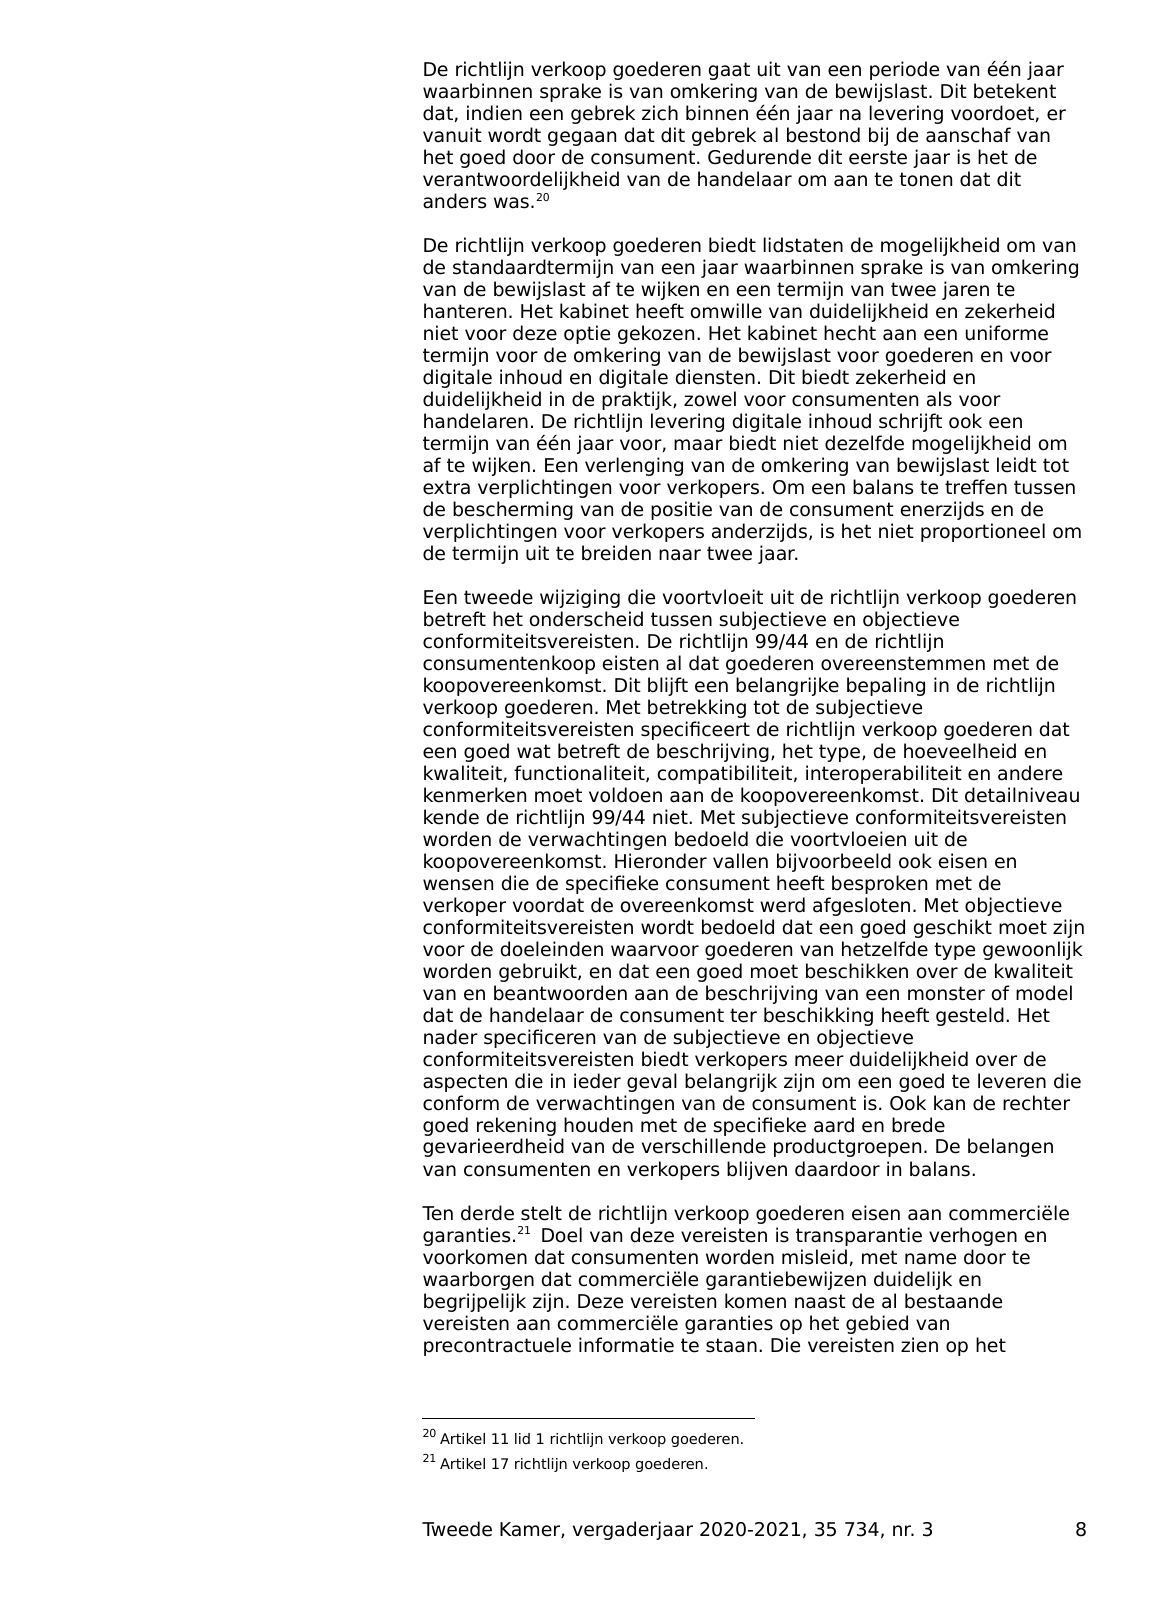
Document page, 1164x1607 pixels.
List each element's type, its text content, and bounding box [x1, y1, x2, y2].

text Artikel 11 lid 1 richtlijn verkoop goederen. [422, 1427, 1087, 1449]
text De richtlijn verkoop goederen gaat uit van een periode van één jaar waarbinnen sprake is van omkering van de bewijslast. Dit betekent dat, indien een gebrek zich binnen één jaar na levering voordoet, er vanuit wordt gegaan dat dit gebrek al bestond bij de aanschaf van het goed door de consument. Gedurende dit eerste jaar is het de verantwoordelijkheid van de handelaar om aan te tonen dat dit anders was. [422, 59, 1087, 213]
text Artikel 17 richtlijn verkoop goederen. [422, 1452, 1087, 1474]
text De richtlijn verkoop goederen biedt lidstaten de mogelijkheid om van de standaardtermijn van een jaar waarbinnen sprake is van omkering van de bewijslast af te wijken en een termijn van twee jaren te hanteren. Het kabinet heeft omwille van duidelijkheid en zekerheid niet voor deze optie gekozen. Het kabinet hecht aan een uniforme termijn voor de omkering van de bewijslast voor goederen en voor digitale inhoud en digitale diensten. Dit biedt zekerheid en duidelijkheid in de praktijk, zowel voor consumenten als voor handelaren. De richtlijn levering digitale inhoud schrijft ook een termijn van één jaar voor, maar biedt niet dezelfde mogelijkheid om af te wijken. Een verlenging van de omkering van bewijslast leidt tot extra verplichtingen voor verkopers. Om een balans te treffen tussen de bescherming van de positie van de consument enerzijds en de verplichtingen voor verkopers anderzijds, is het niet proportioneel om de termijn uit te breiden naar twee jaar. [422, 235, 1087, 565]
text Ten derde stelt de richtlijn verkoop goederen eisen aan commerciële garanties. Doel van deze vereisten is transparantie verhogen en voorkomen dat consumenten worden misleid, met name door te waarborgen dat commerciële garantiebewijzen duidelijk en begrijpelijk zijn. Deze vereisten komen naast de al bestaande vereisten aan commerciële garanties op het gebied van precontractuele informatie te staan. Die vereisten zien op het [422, 1203, 1087, 1356]
text Een tweede wijziging die voortvloeit uit de richtlijn verkoop goederen betreft het onderscheid tussen subjectieve en objectieve conformiteitsvereisten. De richtlijn 99/44 en de richtlijn consumentenkoop eisten al dat goederen overeenstemmen met de koopovereenkomst. Dit blijft een belangrijke bepaling in de richtlijn verkoop goederen. Met betrekking tot de subjectieve conformiteitsvereisten specificeert de richtlijn verkoop goederen dat een goed wat betreft de beschrijving, het type, de hoeveelheid en kwaliteit, functionaliteit, compatibiliteit, interoperabiliteit en andere kenmerken moet voldoen aan de koopovereenkomst. Dit detailniveau kende de richtlijn 99/44 niet. Met subjectieve conformiteitsvereisten worden de verwachtingen bedoeld die voortvloeien uit de koopovereenkomst. Hieronder vallen bijvoorbeeld ook eisen en wensen die de specifieke consument heeft besproken met de verkoper voordat de overeenkomst werd afgesloten. Met objectieve conformiteitsvereisten wordt bedoeld dat een goed geschikt moet zijn voor de doeleinden waarvoor goederen van hetzelfde type gewoonlijk worden gebruikt, en dat een goed moet beschikken over de kwaliteit van en beantwoorden aan de beschrijving van een monster of model dat de handelaar de consument ter beschikking heeft gesteld. Het nader specificeren van de subjectieve en objectieve conformiteitsvereisten biedt verkopers meer duidelijkheid over de aspecten die in ieder geval belangrijk zijn om een goed te leveren die conform de verwachtingen van de consument is. Ook kan de rechter goed rekening houden met de specifieke aard en brede gevarieerdheid van de verschillende productgroepen. De belangen van consumenten en verkopers blijven daardoor in balans. [422, 587, 1087, 1180]
